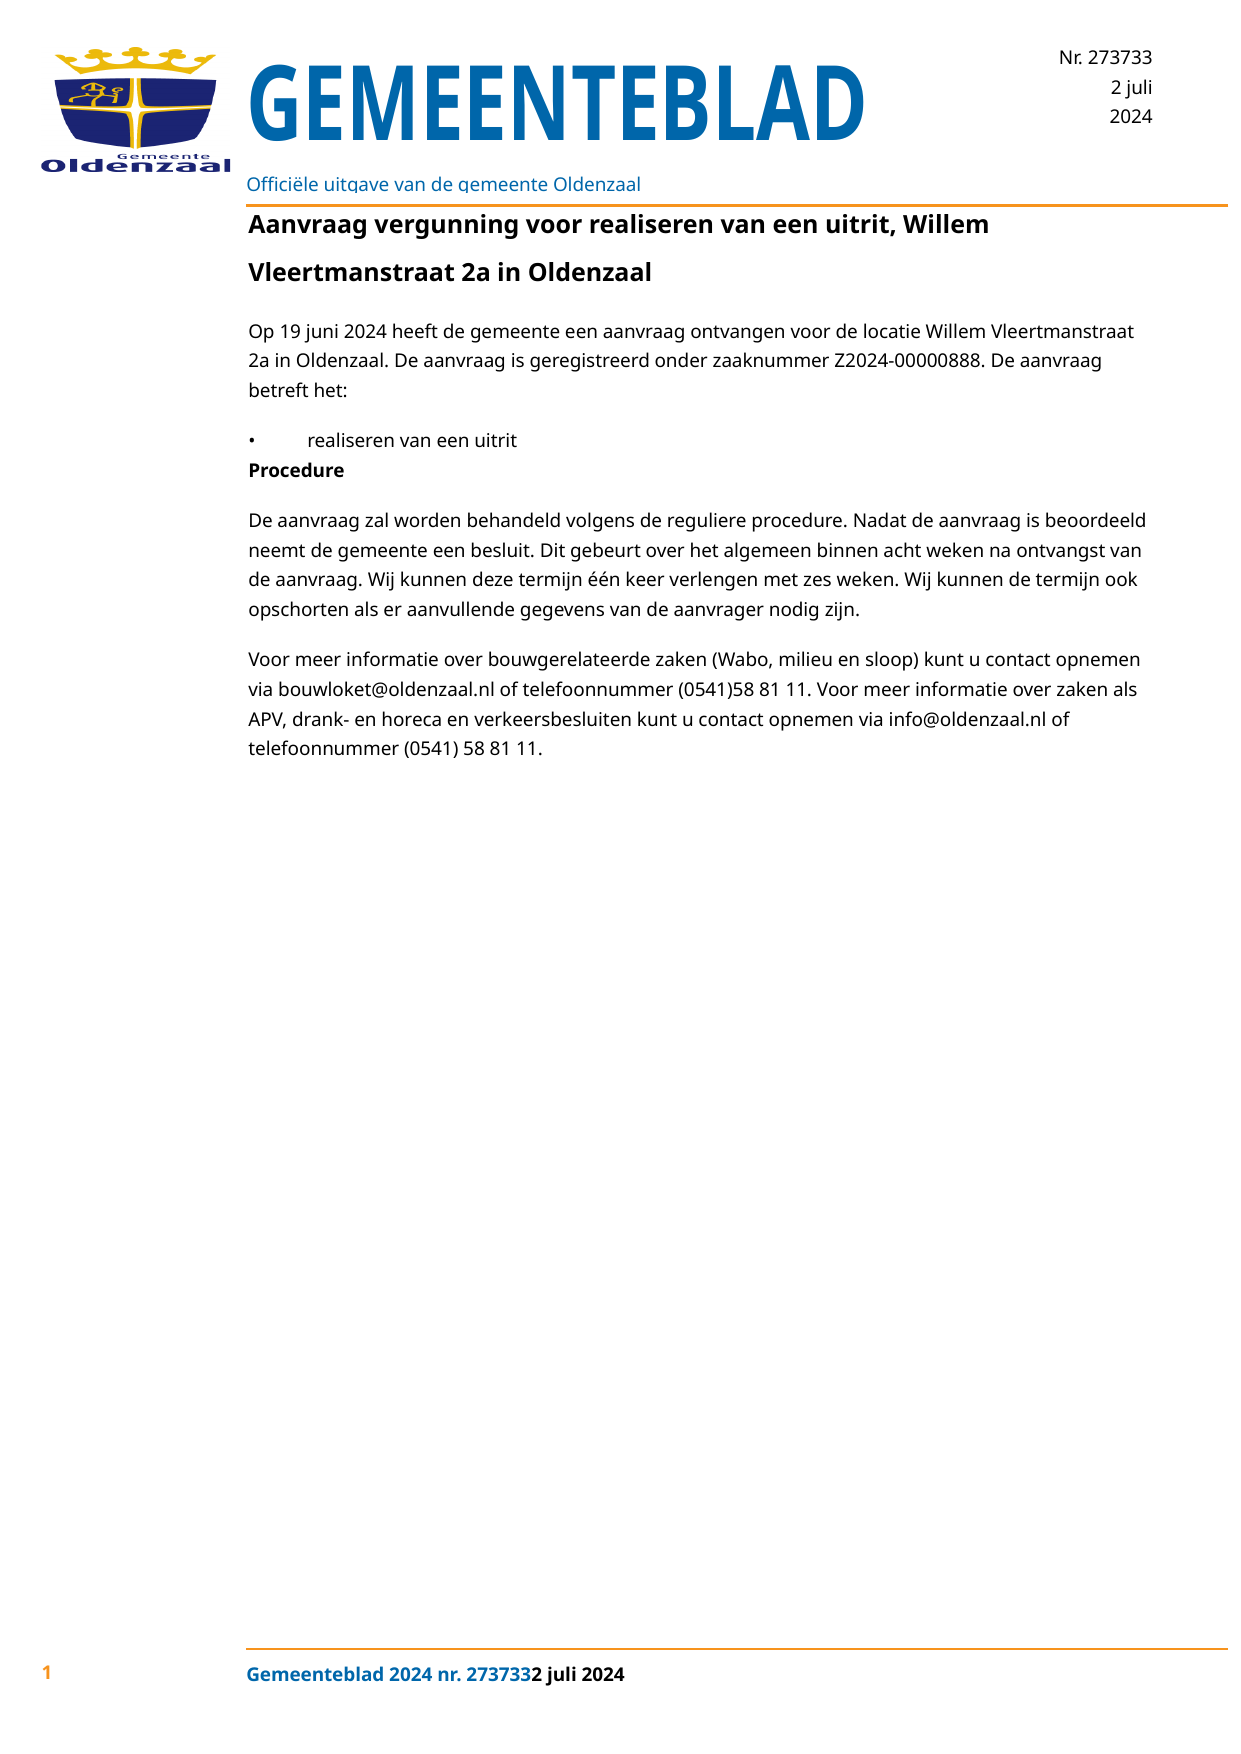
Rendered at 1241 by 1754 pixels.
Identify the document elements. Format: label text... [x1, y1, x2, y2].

text De aanvraag zal worden behandeld volgens de reguliere procedure. Nadat de aanvraag is beoordeeld neemt de gemeente een besluit. Dit gebeurt over het algemeen binnen acht weken na ontvangst van de aanvraag. Wij kunnen deze termijn één keer verlengen met zes weken. Wij kunnen de termijn ook opschorten als er aanvullende gegevens van de aanvrager nodig zijn. [248, 507, 1152, 622]
list realiseren van een uitrit [248, 427, 1152, 453]
text Aanvraag vergunning voor realiseren van een uitrit, Willem Vleertmanstraat 2a in Oldenzaal [248, 207, 1152, 288]
text Op 19 juni 2024 heeft de gemeente een aanvraag ontvangen voor de locatie Willem Vleertmanstraat 2a in Oldenzaal. De aanvraag is geregistreerd onder zaaknummer Z2024-00000888. De aanvraag betreft het: [248, 318, 1152, 403]
picture [41, 47, 231, 172]
text Voor meer informatie over bouwgerelateerde zaken (Wabo, milieu en sloop) kunt u contact opnemen via bouwloket@oldenzaal.nl of telefoonnummer (0541)58 81 11. Voor meer informatie over zaken als APV, drank- en horeca en verkeersbesluiten kunt u contact opnemen via info@oldenzaal.nl of telefoonnummer (0541) 58 81 11. [248, 647, 1152, 761]
text Procedure [248, 457, 1152, 483]
